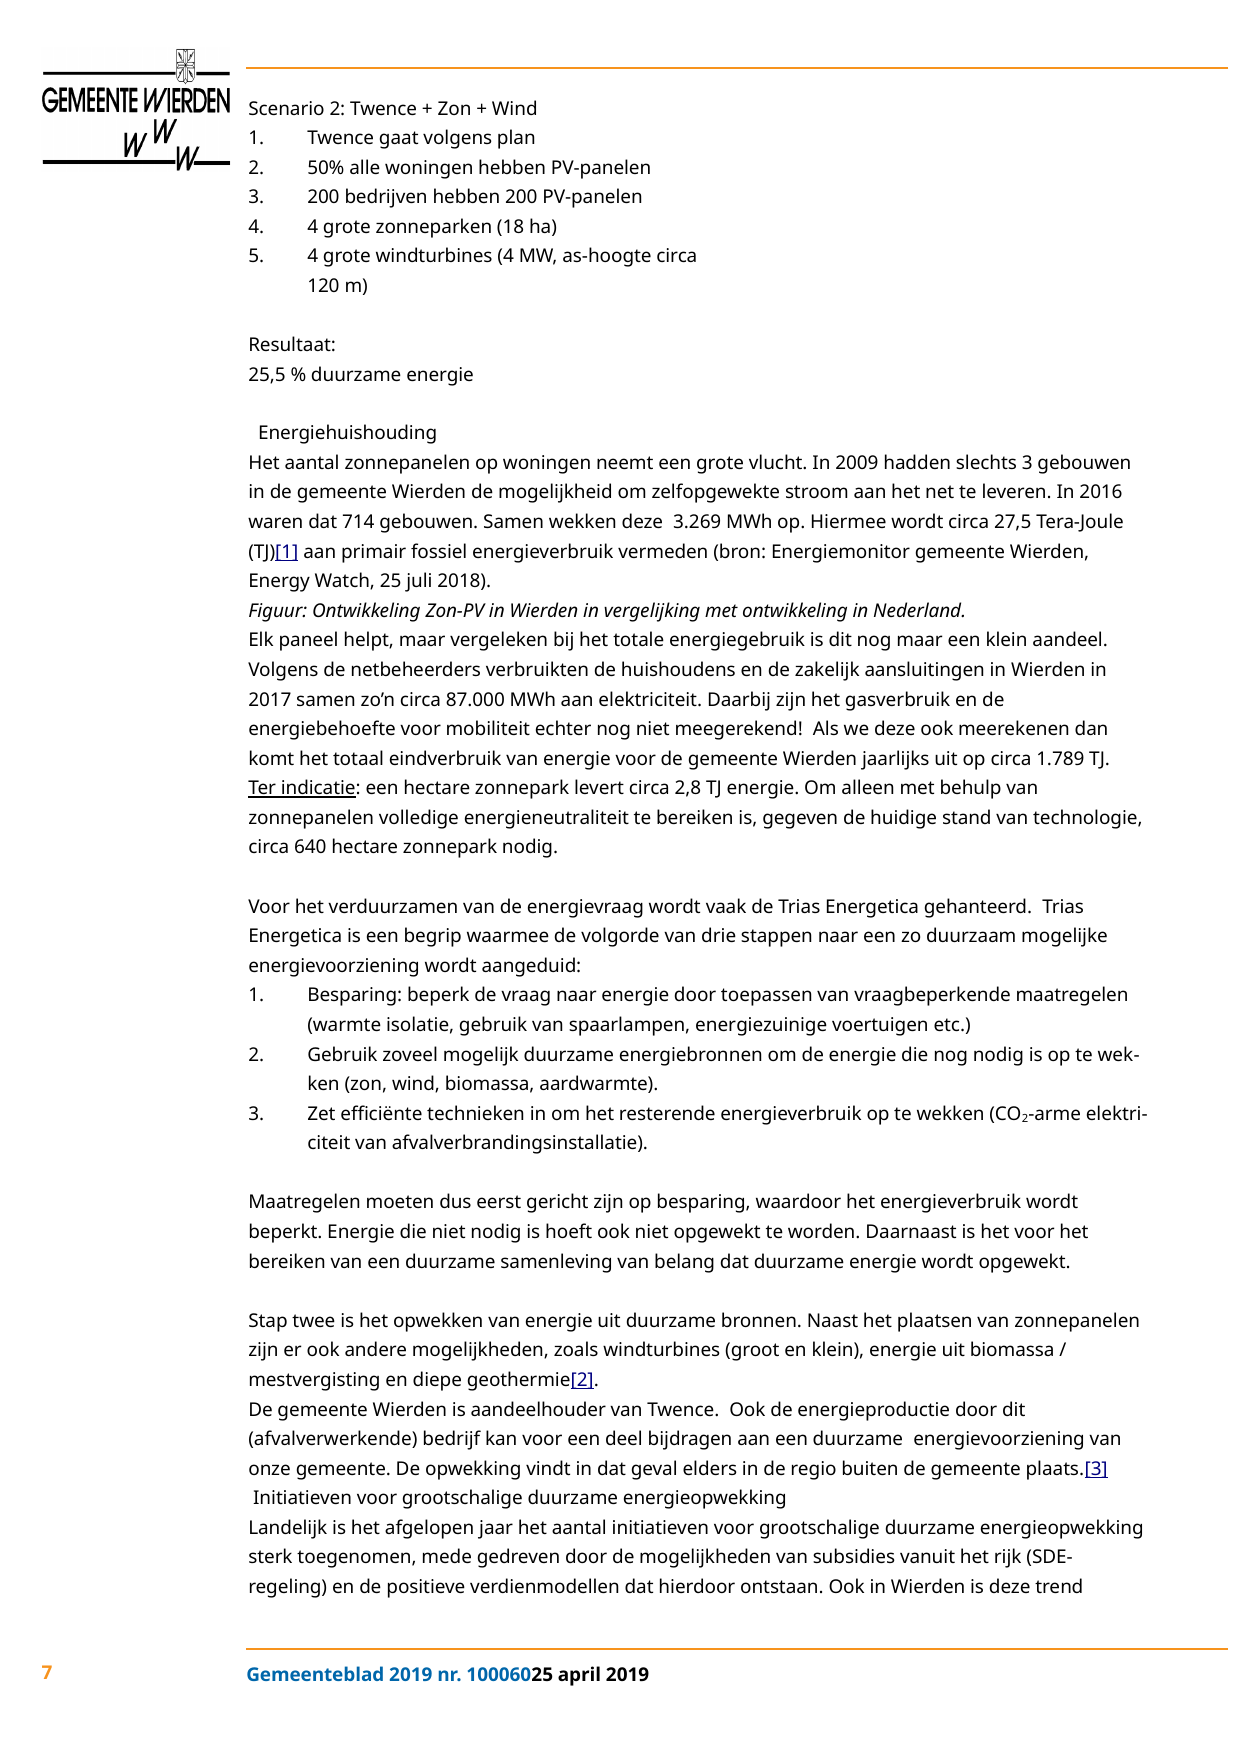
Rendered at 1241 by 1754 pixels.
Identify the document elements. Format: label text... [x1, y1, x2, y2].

text Het aantal zonnepanelen op woningen neemt een grote vlucht. In 2009 hadden slechts 3 gebouwen in de gemeente Wierden de mogelijkheid om zelfopgewekte stroom aan het net te leveren. In 2016 waren dat 714 gebouwen. Samen wekken deze 3.269 MWh op. Hiermee wordt circa 27,5 Tera-Joule (TJ)[1] aan primair fossiel energieverbruik vermeden (bron: Energiemonitor gemeente Wierden, Energy Watch, 25 juli 2018). [248, 449, 1152, 593]
text Landelijk is het afgelopen jaar het aantal initiatieven voor grootschalige duurzame energieopwekking sterk toegenomen, mede gedreven door de mogelijkheden van subsidies vanuit het rijk (SDE-regeling) en de positieve verdienmodellen dat hierdoor ontstaan. Ook in Wierden is deze trend [248, 1514, 1152, 1599]
text Maatregelen moeten dus eerst gericht zijn op besparing, waardoor het energieverbruik wordt beperkt. Energie die niet nodig is hoeft ook niet opgewekt te worden. Daarnaast is het voor het bereiken van een duurzame samenleving van belang dat duurzame energie wordt opgewekt. [248, 1189, 1152, 1274]
list Gebruik zoveel mogelijk duurzame energiebron­nen om de energie die nog nodig is op te wek­ken (zon, wind, biomassa, aardwarmte). [248, 1041, 1152, 1096]
text De gemeente Wierden is aandeelhouder van Twence. Ook de energieproductie door dit (afvalverwerkende) bedrijf kan voor een deel bijdragen aan een duurzame energievoorziening van onze gemeente. De opwekking vindt in dat geval elders in de regio buiten de gemeente plaats.[3] [248, 1396, 1152, 1481]
table_cell Scenario 2: Twence + Zon + Wind Twence gaat volgens plan 50% alle woningen hebben PV-panelen 200 bedrijven hebben 200 PV-panelen 4 grote zonneparken (18 ha) 4 grote windturbines (4 MW, as-hoogte circa 120 m) Resultaat: 25,5 % duurzame energie [248, 95, 700, 416]
list Zet efficiënte technieken in om het resterende energieverbruik op te wekken (CO2-arme elektri­ci­teit van afvalverbrandingsinstallatie). [248, 1100, 1152, 1155]
text Stap twee is het opwekken van energie uit duurzame bronnen. Naast het plaatsen van zonnepanelen zijn er ook andere mogelijkheden, zoals windturbines (groot en klein), energie uit biomassa / mestvergisting en diepe geothermie[2]. [248, 1307, 1152, 1392]
text Ter indicatie: een hectare zonnepark levert circa 2,8 TJ energie. Om alleen met behulp van zonnepanelen volledige energieneutraliteit te bereiken is, gegeven de huidige stand van technologie, circa 640 hectare zonnepark nodig. [248, 774, 1152, 859]
text Voor het verduurzamen van de energievraag wordt vaak de Trias Energetica gehanteerd. Trias Energetica is een begrip waarmee de volgorde van drie stappen naar een zo duurzaam mogelijke energievoorziening wordt aange­duid: [248, 893, 1152, 978]
list Besparing: beperk de vraag naar energie door toe­passen van vraagbeperkende maatregelen (warmte isolatie, gebruik van spaarlampen, ener­giezuinige voertuigen etc.) [248, 982, 1152, 1037]
text Energiehuishouding [248, 419, 1152, 445]
text Initiatieven voor grootschalige duurzame energieopwekking [248, 1484, 1152, 1510]
table_cell [700, 95, 1152, 416]
text Elk paneel helpt, maar vergeleken bij het totale energiegebruik is dit nog maar een klein aandeel. Volgens de netbeheerders verbruikten de huishoudens en de zakelijk aansluitingen in Wierden in 2017 samen zo’n circa 87.000 MWh aan elektriciteit. Daarbij zijn het gasverbruik en de energiebehoefte voor mobiliteit echter nog niet meegerekend! Als we deze ook meerekenen dan komt het totaal eindverbruik van energie voor de gemeente Wierden jaarlijks uit op circa 1.789 TJ. [248, 627, 1152, 771]
text Figuur: Ontwikkeling Zon-PV in Wierden in vergelijking met ontwikkeling in Nederland. [248, 597, 1152, 623]
picture [41, 47, 231, 172]
